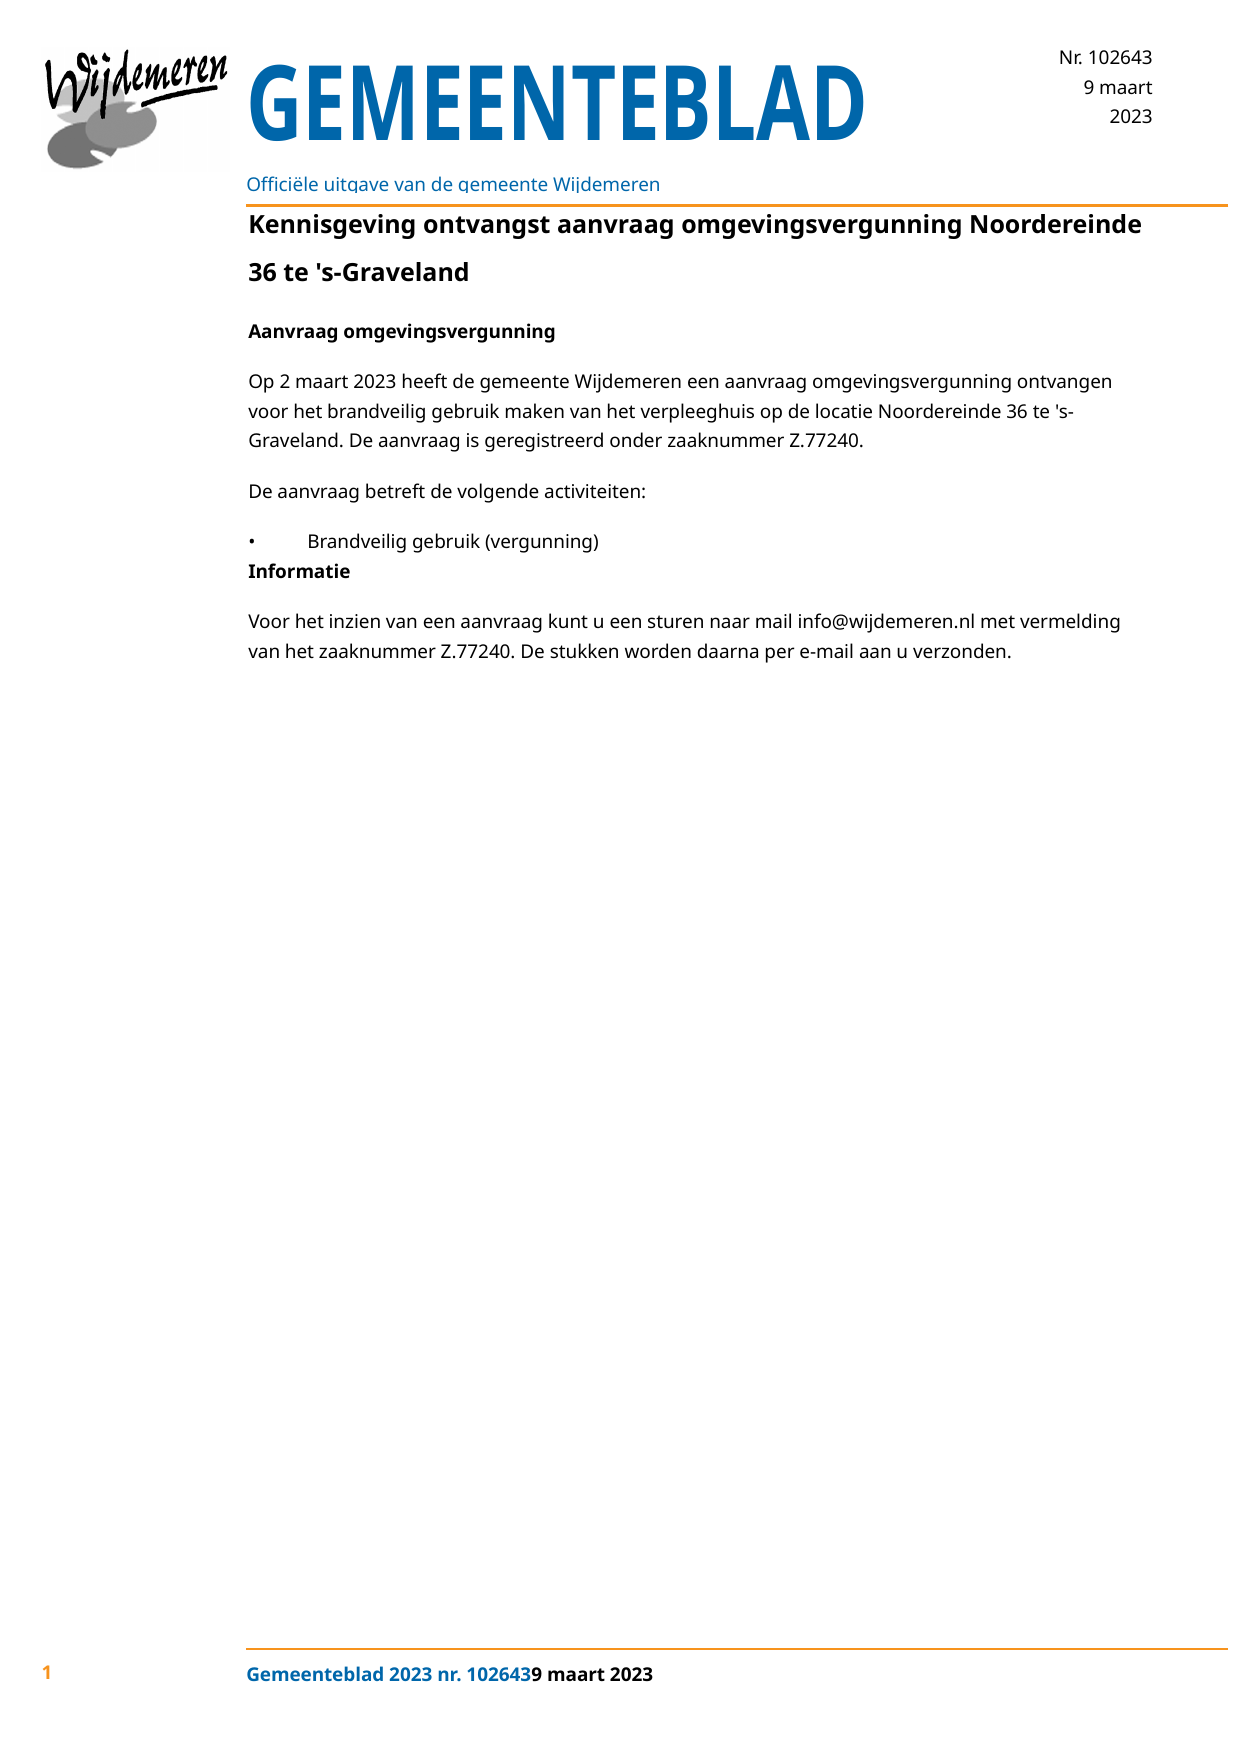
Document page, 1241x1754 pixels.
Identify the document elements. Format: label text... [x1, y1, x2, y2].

text Informatie [248, 558, 1152, 584]
text Op 2 maart 2023 heeft de gemeente Wijdemeren een aanvraag omgevingsvergunning ontvangen voor het brandveilig gebruik maken van het verpleeghuis op de locatie Noordereinde 36 te 's-Graveland. De aanvraag is geregistreerd onder zaaknummer Z.77240. [248, 368, 1152, 453]
list Brandveilig gebruik (vergunning) [248, 528, 1152, 554]
text Kennisgeving ontvangst aanvraag omgevingsvergunning Noordereinde 36 te 's-Graveland [248, 207, 1152, 288]
text De aanvraag betreft de volgende activiteiten: [248, 478, 1152, 504]
picture [41, 47, 231, 172]
text Aanvraag omgevingsvergunning [248, 318, 1152, 344]
text Voor het inzien van een aanvraag kunt u een sturen naar mail info@wijdemeren.nl met vermelding van het zaaknummer Z.77240. De stukken worden daarna per e-mail aan u verzonden. [248, 608, 1152, 664]
